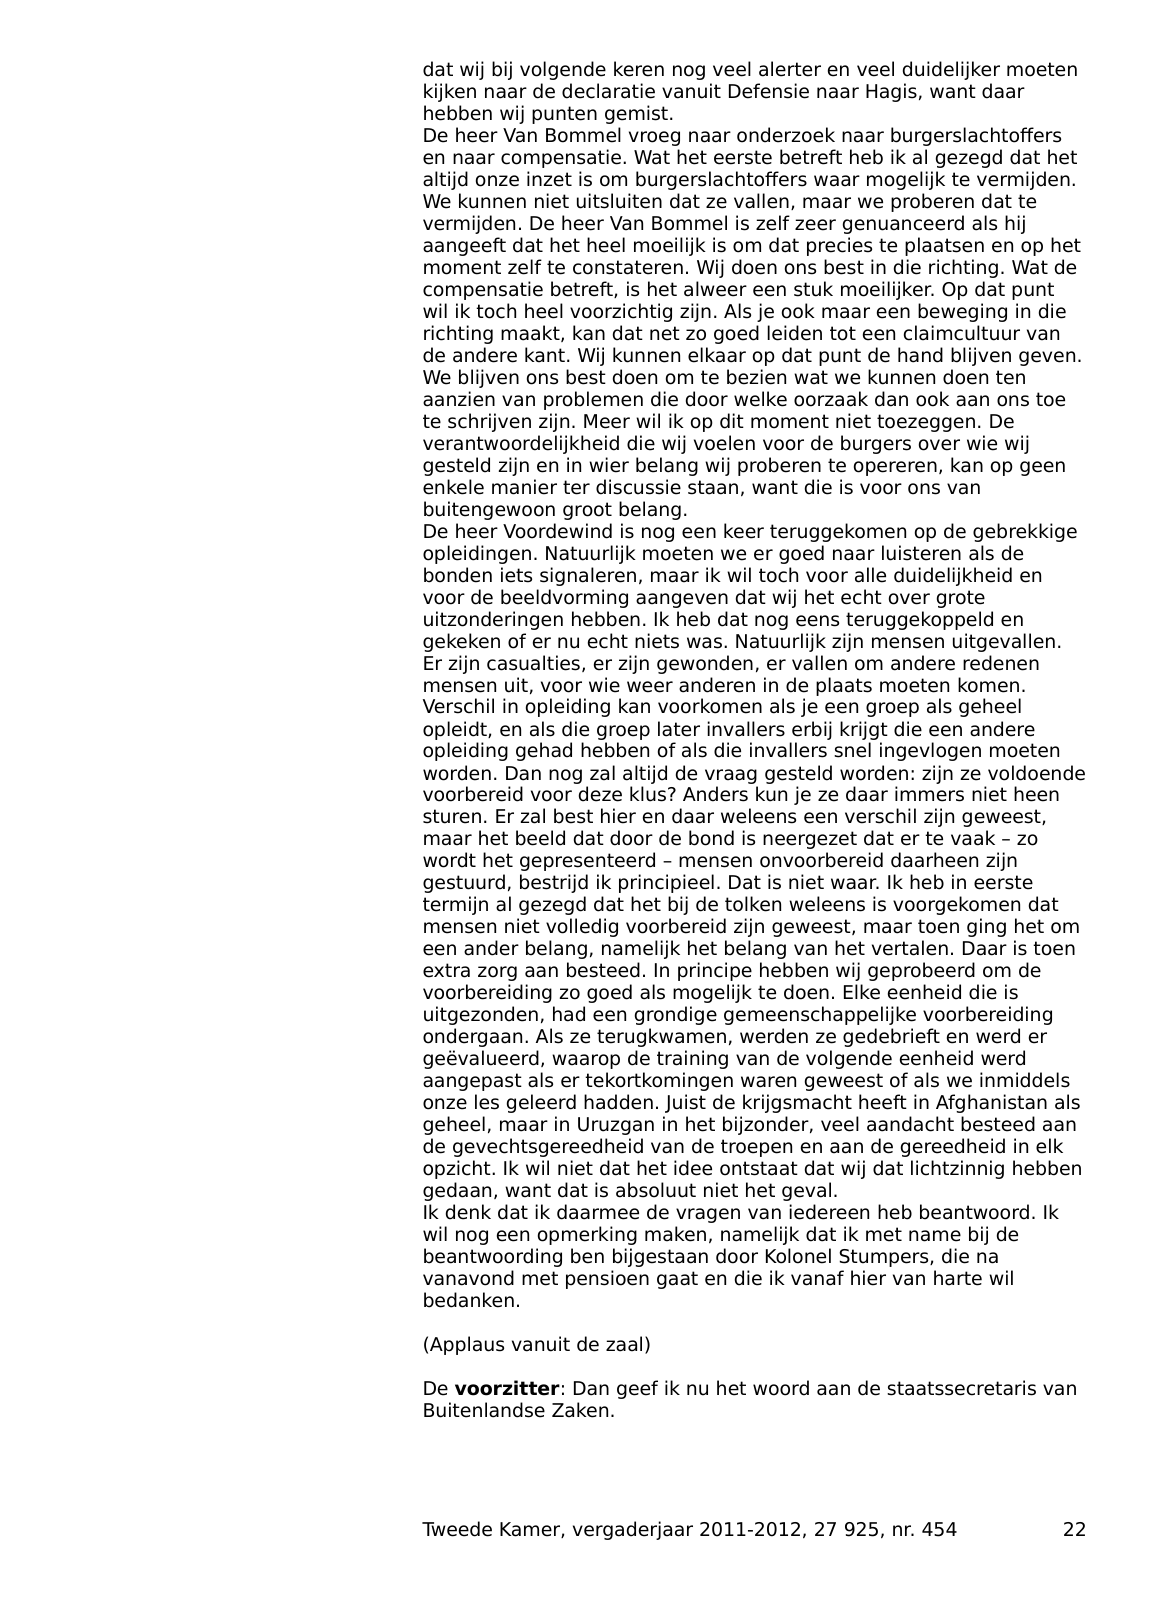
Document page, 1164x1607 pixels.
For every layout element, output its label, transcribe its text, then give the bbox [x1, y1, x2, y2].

text De heer Voordewind is nog een keer teruggekomen op de gebrekkige opleidingen. Natuurlijk moeten we er goed naar luisteren als de bonden iets signaleren, maar ik wil toch voor alle duidelijkheid en voor de beeldvorming aangeven dat wij het echt over grote uitzonderingen hebben. Ik heb dat nog eens teruggekoppeld en gekeken of er nu echt niets was. Natuurlijk zijn mensen uitgevallen. Er zijn casualties, er zijn gewonden, er vallen om andere redenen mensen uit, voor wie weer anderen in de plaats moeten komen. Verschil in opleiding kan voorkomen als je een groep als geheel opleidt, en als die groep later invallers erbij krijgt die een andere opleiding gehad hebben of als die invallers snel ingevlogen moeten worden. Dan nog zal altijd de vraag gesteld worden: zijn ze voldoende voorbereid voor deze klus? Anders kun je ze daar immers niet heen sturen. Er zal best hier en daar weleens een verschil zijn geweest, maar het beeld dat door de bond is neergezet dat er te vaak – zo wordt het gepresenteerd – mensen onvoorbereid daarheen zijn gestuurd, bestrijd ik principieel. Dat is niet waar. Ik heb in eerste termijn al gezegd dat het bij de tolken weleens is voorgekomen dat mensen niet volledig voorbereid zijn geweest, maar toen ging het om een ander belang, namelijk het belang van het vertalen. Daar is toen extra zorg aan besteed. In principe hebben wij geprobeerd om de voorbereiding zo goed als mogelijk te doen. Elke eenheid die is uitgezonden, had een grondige gemeenschappelijke voorbereiding ondergaan. Als ze terugkwamen, werden ze gedebrieft en werd er geëvalueerd, waarop de training van de volgende eenheid werd aangepast als er tekortkomingen waren geweest of als we inmiddels onze les geleerd hadden. Juist de krijgsmacht heeft in Afghanistan als geheel, maar in Uruzgan in het bijzonder, veel aandacht besteed aan de gevechtsgereedheid van de troepen en aan de gereedheid in elk opzicht. Ik wil niet dat het idee ontstaat dat wij dat lichtzinnig hebben gedaan, want dat is absoluut niet het geval. [422, 521, 1087, 1202]
text De voorzitter: Dan geef ik nu het woord aan de staatssecretaris van Buitenlandse Zaken. [422, 1378, 1087, 1422]
text (Applaus vanuit de zaal) [422, 1334, 1087, 1356]
text De heer Van Bommel vroeg naar onderzoek naar burgerslachtoffers en naar compensatie. Wat het eerste betreft heb ik al gezegd dat het altijd onze inzet is om burgerslachtoffers waar mogelijk te vermijden. We kunnen niet uitsluiten dat ze vallen, maar we proberen dat te vermijden. De heer Van Bommel is zelf zeer genuanceerd als hij aangeeft dat het heel moeilijk is om dat precies te plaatsen en op het moment zelf te constateren. Wij doen ons best in die richting. Wat de compensatie betreft, is het alweer een stuk moeilijker. Op dat punt wil ik toch heel voorzichtig zijn. Als je ook maar een beweging in die richting maakt, kan dat net zo goed leiden tot een claimcultuur van de andere kant. Wij kunnen elkaar op dat punt de hand blijven geven. We blijven ons best doen om te bezien wat we kunnen doen ten aanzien van problemen die door welke oorzaak dan ook aan ons toe te schrijven zijn. Meer wil ik op dit moment niet toezeggen. De verantwoordelijkheid die wij voelen voor de burgers over wie wij gesteld zijn en in wier belang wij proberen te opereren, kan op geen enkele manier ter discussie staan, want die is voor ons van buitengewoon groot belang. [422, 125, 1087, 521]
text Ik denk dat ik daarmee de vragen van iedereen heb beantwoord. Ik wil nog een opmerking maken, namelijk dat ik met name bij de beantwoording ben bijgestaan door Kolonel Stumpers, die na vanavond met pensioen gaat en die ik vanaf hier van harte wil bedanken. [422, 1202, 1087, 1312]
text dat wij bij volgende keren nog veel alerter en veel duidelijker moeten kijken naar de declaratie vanuit Defensie naar Hagis, want daar hebben wij punten gemist. [422, 59, 1087, 125]
